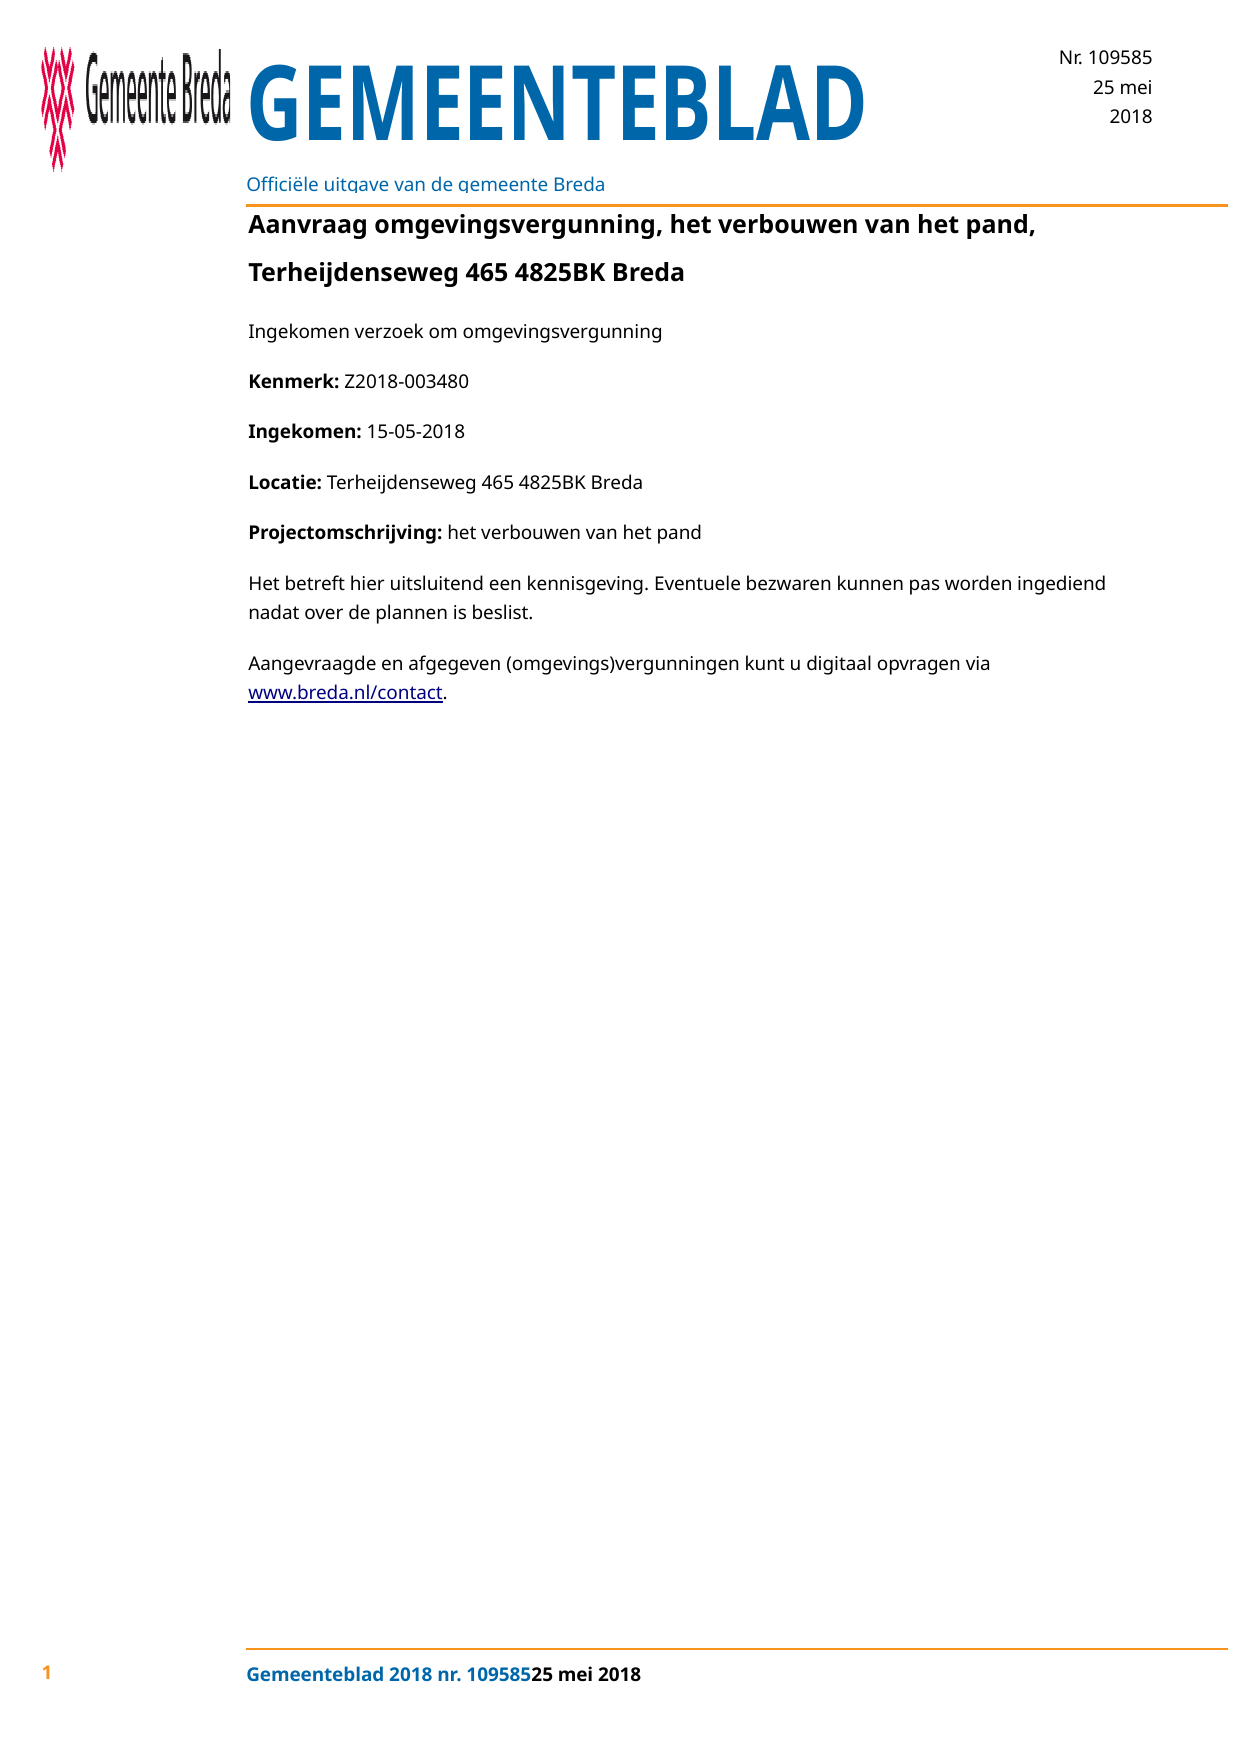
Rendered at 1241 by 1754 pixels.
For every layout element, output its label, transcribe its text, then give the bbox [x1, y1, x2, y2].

text Ingekomen: 15-05-2018 [248, 419, 1152, 444]
text Aangevraagde en afgegeven (omgevings)vergunningen kunt u digitaal opvragen via www.breda.nl/contact. [248, 650, 1152, 705]
text Kenmerk: Z2018-003480 [248, 368, 1152, 394]
text Ingekomen verzoek om omgevingsvergunning [248, 318, 1152, 344]
text Aanvraag omgevingsvergunning, het verbouwen van het pand, Terheijdenseweg 465 4825BK Breda [248, 207, 1152, 288]
picture [41, 47, 231, 172]
text Het betreft hier uitsluitend een kennisgeving. Eventuele bezwaren kunnen pas worden ingediend nadat over de plannen is beslist. [248, 570, 1152, 625]
text Locatie: Terheijdenseweg 465 4825BK Breda [248, 469, 1152, 495]
text Projectomschrijving: het verbouwen van het pand [248, 519, 1152, 545]
